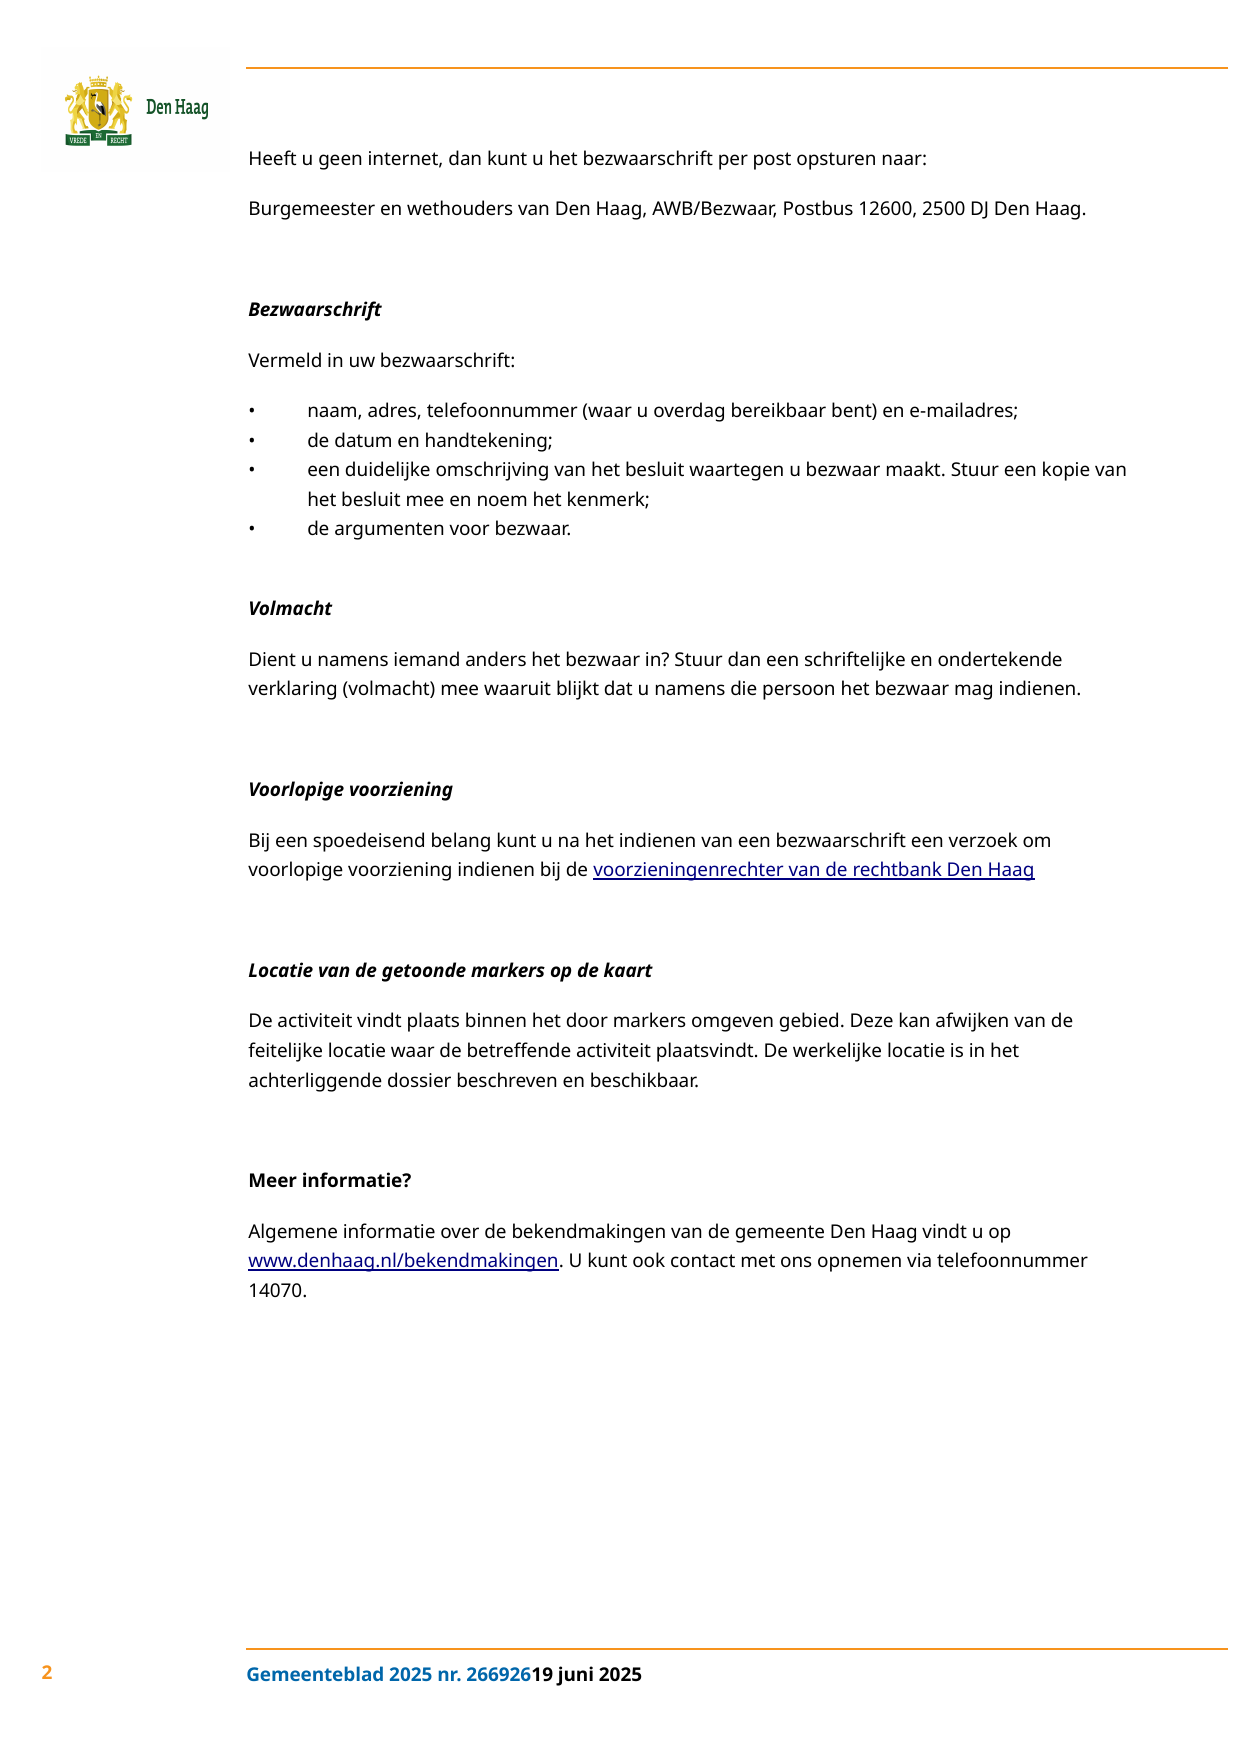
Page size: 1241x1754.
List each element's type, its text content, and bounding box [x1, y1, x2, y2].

text Bezwaarschrift [248, 296, 1152, 322]
text Vermeld in uw bezwaarschrift: [248, 347, 1152, 373]
text Heeft u geen internet, dan kunt u het bezwaarschrift per post opsturen naar: [248, 145, 1152, 171]
picture [41, 47, 231, 172]
list de argumenten voor bezwaar. [248, 516, 1152, 541]
text Algemene informatie over de bekendmakingen van de gemeente Den Haag vindt u op www.denhaag.nl/bekendmakingen. U kunt ook contact met ons opnemen via telefoonnummer 14070. [248, 1218, 1152, 1303]
text Dient u namens iemand anders het bezwaar in? Stuur dan een schriftelijke en ondertekende verklaring (volmacht) mee waaruit blijkt dat u namens die persoon het bezwaar mag indienen. [248, 646, 1152, 701]
text Locatie van de getoonde markers op de kaart [248, 957, 1152, 983]
list een duidelijke omschrijving van het besluit waartegen u bezwaar maakt. Stuur een kopie van het besluit mee en noem het kenmerk; [248, 456, 1152, 512]
list naam, adres, telefoonnummer (waar u overdag bereikbaar bent) en e-mailadres; [248, 397, 1152, 423]
list de datum en handtekening; [248, 427, 1152, 453]
text Meer informatie? [248, 1168, 1152, 1193]
text Burgemeester en wethouders van Den Haag, AWB/Bezwaar, Postbus 12600, 2500 DJ Den Haag. [248, 196, 1152, 221]
text Voorlopige voorziening [248, 776, 1152, 802]
text Volmacht [248, 596, 1152, 621]
text De activiteit vindt plaats binnen het door markers omgeven gebied. Deze kan afwijken van de feitelijke locatie waar de betreffende activiteit plaatsvindt. De werkelijke locatie is in het achterliggende dossier beschreven en beschikbaar. [248, 1008, 1152, 1093]
text Bij een spoedeisend belang kunt u na het indienen van een bezwaarschrift een verzoek om voorlopige voorziening indienen bij de voorzieningenrechter van de rechtbank Den Haag [248, 827, 1152, 882]
